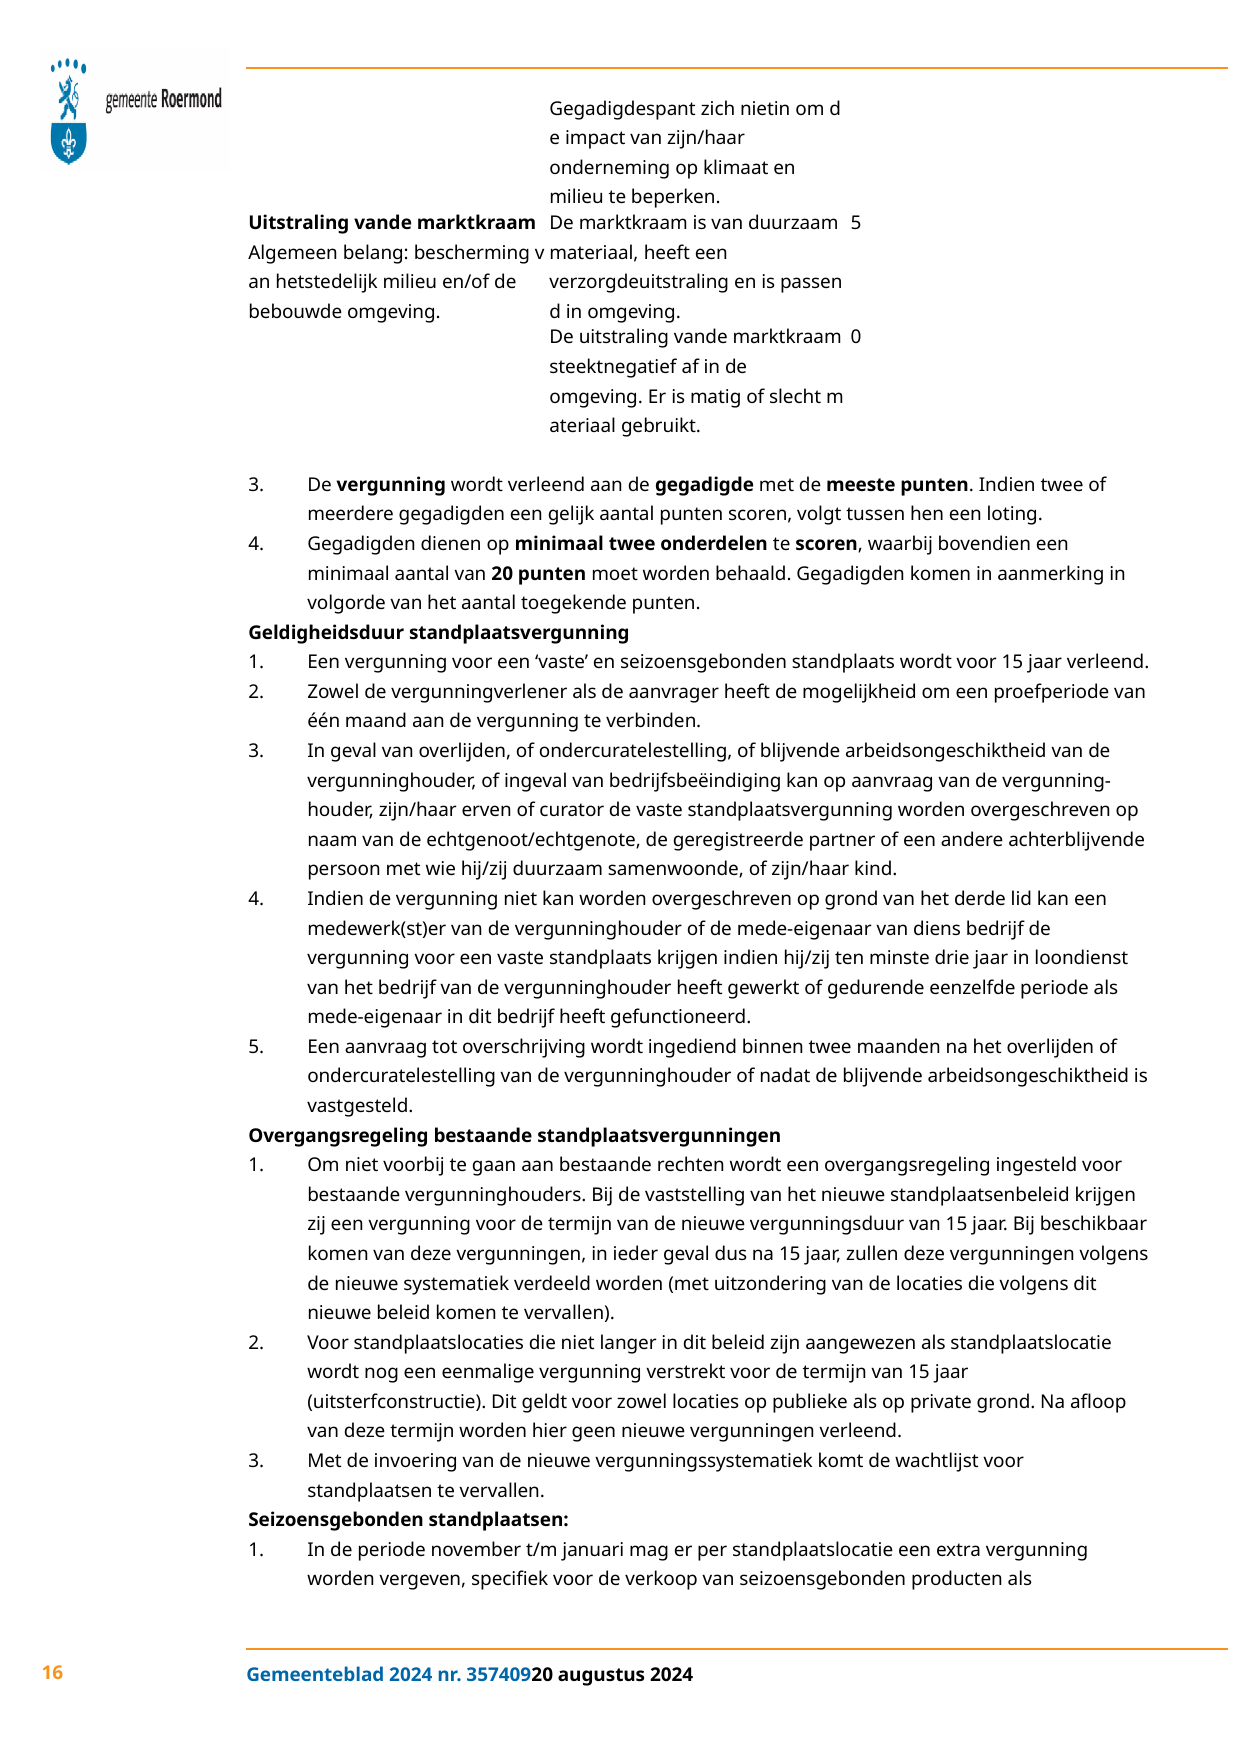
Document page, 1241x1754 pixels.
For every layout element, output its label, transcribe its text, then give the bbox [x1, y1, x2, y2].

table_cell Uitstraling vande marktkraam Algemeen belang: bescherming van hetstedelijk milieu en/of de bebouwde omgeving. [248, 209, 549, 438]
table_cell [248, 95, 549, 209]
table_cell De uitstraling vande marktkraam steektnegatief af in de omgeving. Er is matig of slecht materiaal gebruikt. [549, 324, 850, 438]
list Indien de vergunning niet kan worden overgeschreven op grond van het derde lid kan een medewerk(st)er van de vergunninghouder of de mede-eigenaar van diens bedrijf de vergunning voor een vaste standplaats krijgen indien hij/zij ten minste drie jaar in loondienst van het bedrijf van de vergunninghouder heeft gewerkt of gedurende eenzelfde periode als mede-eigenaar in dit bedrijf heeft gefunctioneerd. [248, 885, 1152, 1029]
table_cell De marktkraam is van duurzaam materiaal, heeft een verzorgdeuitstraling en is passend in omgeving. [549, 209, 850, 324]
list Gegadigden dienen op minimaal twee onderdelen te scoren, waarbij bovendien een minimaal aantal van 20 punten moet worden behaald. Gegadigden komen in aanmerking in volgorde van het aantal toegekende punten. [248, 530, 1152, 615]
list De vergunning wordt verleend aan de gegadigde met de meeste punten. Indien twee of meerdere gegadigden een gelijk aantal punten scoren, volgt tussen hen een loting. [248, 471, 1152, 526]
table_cell [850, 95, 1152, 209]
list Een aanvraag tot overschrijving wordt ingediend binnen twee maanden na het overlijden of ondercuratelestelling van de vergunninghouder of nadat de blijvende arbeidsongeschiktheid is vastgesteld. [248, 1033, 1152, 1118]
table_cell 5 [850, 209, 1152, 324]
list In de periode november t/m januari mag er per standplaatslocatie een extra vergunning worden vergeven, specifiek voor de verkoop van seizoensgebonden producten als [248, 1536, 1152, 1591]
text Geldigheidsduur standplaatsvergunning [248, 619, 1152, 645]
list Zowel de vergunningverlener als de aanvrager heeft de mogelijkheid om een proefperiode van één maand aan de vergunning te verbinden. [248, 678, 1152, 733]
list In geval van overlijden, of ondercuratelestelling, of blijvende arbeidsongeschiktheid van de vergunninghouder, of ingeval van bedrijfsbeëindiging kan op aanvraag van de vergunning- houder, zijn/haar erven of curator de vaste standplaatsvergunning worden overgeschreven op naam van de echtgenoot/echtgenote, de geregistreerde partner of een andere achterblijvende persoon met wie hij/zij duurzaam samenwoonde, of zijn/haar kind. [248, 737, 1152, 881]
list Voor standplaatslocaties die niet langer in dit beleid zijn aangewezen als standplaatslocatie wordt nog een eenmalige vergunning verstrekt voor de termijn van 15 jaar (uitsterfconstructie). Dit geldt voor zowel locaties op publieke als op private grond. Na afloop van deze termijn worden hier geen nieuwe vergunningen verleend. [248, 1329, 1152, 1443]
table_cell Gegadigdespant zich nietin om de impact van zijn/haar onderneming op klimaat en milieu te beperken. [549, 95, 850, 209]
list Een vergunning voor een ‘vaste’ en seizoensgebonden standplaats wordt voor 15 jaar verleend. [248, 648, 1152, 674]
text Seizoensgebonden standplaatsen: [248, 1506, 1152, 1532]
picture [41, 47, 231, 172]
list Met de invoering van de nieuwe vergunningssystematiek komt de wachtlijst voor standplaatsen te vervallen. [248, 1447, 1152, 1503]
list Om niet voorbij te gaan aan bestaande rechten wordt een overgangsregeling ingesteld voor bestaande vergunninghouders. Bij de vaststelling van het nieuwe standplaatsenbeleid krijgen zij een vergunning voor de termijn van de nieuwe vergunningsduur van 15 jaar. Bij beschikbaar komen van deze vergunningen, in ieder geval dus na 15 jaar, zullen deze vergunningen volgens de nieuwe systematiek verdeeld worden (met uitzondering van de locaties die volgens dit nieuwe beleid komen te vervallen). [248, 1151, 1152, 1325]
text Overgangsregeling bestaande standplaatsvergunningen [248, 1122, 1152, 1148]
table_cell 0 [850, 324, 1152, 438]
